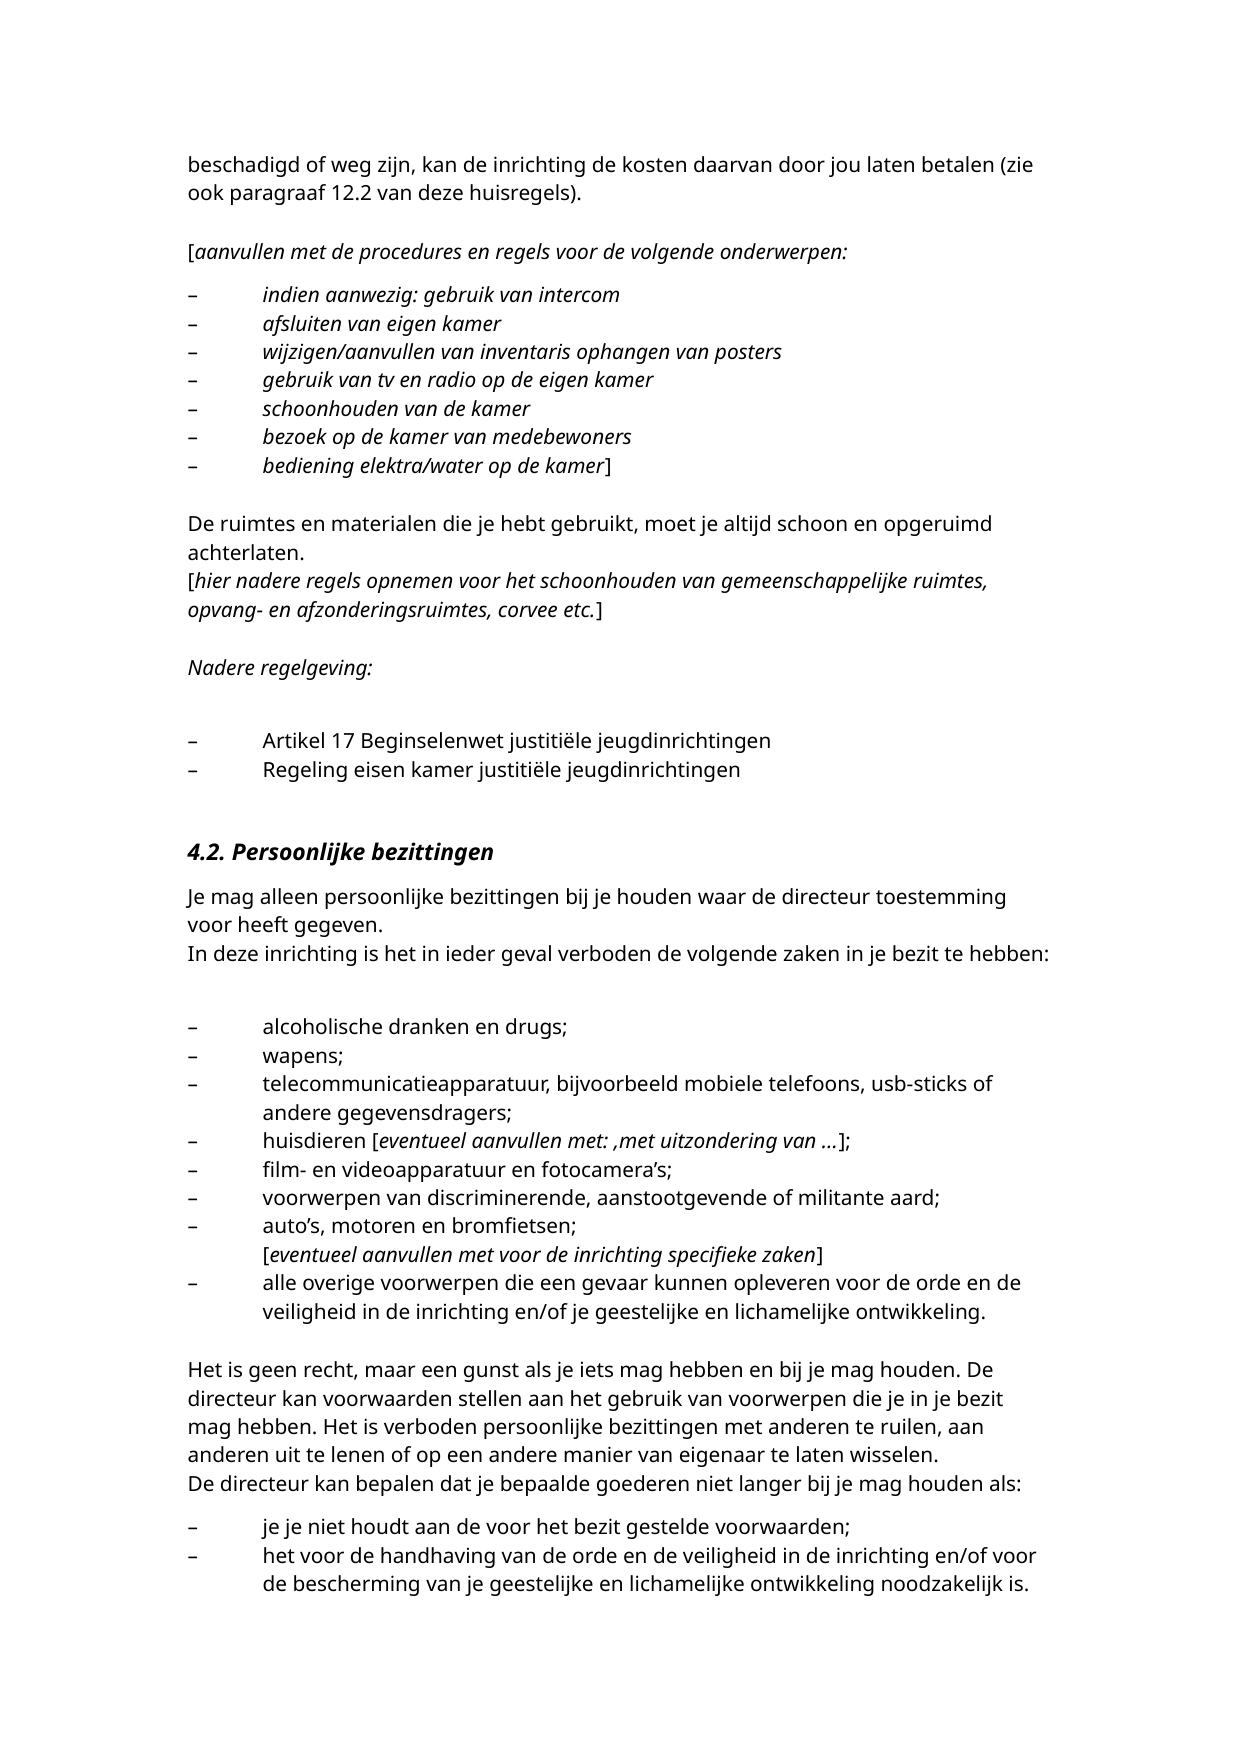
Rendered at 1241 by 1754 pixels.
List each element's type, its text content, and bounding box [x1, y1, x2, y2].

list wapens; [187, 1041, 1053, 1069]
list film- en videoapparatuur en fotocamera’s; [187, 1155, 1053, 1183]
text Je mag alleen persoonlijke bezittingen bij je houden waar de directeur toestemming voor heeft gegeven. [187, 882, 1053, 939]
text Nadere regelgeving: [187, 653, 1053, 682]
list voorwerpen van discriminerende, aanstootgevende of militante aard; [187, 1183, 1053, 1212]
text De directeur kan bepalen dat je bepaalde goederen niet langer bij je mag houden als: [187, 1469, 1053, 1497]
list [eventueel aanvullen met voor de inrichting specifieke zaken] [187, 1240, 1053, 1268]
list schoonhouden van de kamer [187, 394, 1053, 422]
list je je niet houdt aan de voor het bezit gestelde voorwaarden; [187, 1512, 1053, 1541]
subtitle 4.2. Persoonlijke bezittingen [187, 836, 1053, 867]
list bezoek op de kamer van medebewoners [187, 422, 1053, 451]
text beschadigd of weg zijn, kan de inrichting de kosten daarvan door jou laten betalen (zie ook paragraaf 12.2 van deze huisregels). [187, 150, 1053, 207]
list alle overige voorwerpen die een gevaar kunnen opleveren voor de orde en de veiligheid in de inrichting en/of je geestelijke en lichamelijke ontwikkeling. [187, 1268, 1053, 1325]
list bediening elektra/water op de kamer] [187, 451, 1053, 479]
text [aanvullen met de procedures en regels voor de volgende onderwerpen: [187, 237, 1053, 265]
list huisdieren [eventueel aanvullen met: ,met uitzondering van …]; [187, 1126, 1053, 1155]
text De ruimtes en materialen die je hebt gebruikt, moet je altijd schoon en opgeruimd achterlaten. [187, 509, 1053, 566]
list gebruik van tv en radio op de eigen kamer [187, 366, 1053, 394]
list indien aanwezig: gebruik van intercom [187, 280, 1053, 309]
list het voor de handhaving van de orde en de veiligheid in de inrichting en/of voor de bescherming van je geestelijke en lichamelijke ontwikkeling noodzakelijk is. [187, 1541, 1053, 1598]
list auto’s, motoren en bromfietsen; [187, 1212, 1053, 1240]
list afsluiten van eigen kamer [187, 309, 1053, 337]
text [hier nadere regels opnemen voor het schoonhouden van gemeenschappelijke ruimtes, opvang- en afzonderingsruimtes, corvee etc.] [187, 566, 1053, 623]
text In deze inrichting is het in ieder geval verboden de volgende zaken in je bezit te hebben: [187, 939, 1053, 967]
list wijzigen/aanvullen van inventaris ophangen van posters [187, 337, 1053, 366]
list telecommunicatieapparatuur, bijvoorbeeld mobiele telefoons, usb-sticks of andere gegevensdragers; [187, 1069, 1053, 1126]
text Het is geen recht, maar een gunst als je iets mag hebben en bij je mag houden. De directeur kan voorwaarden stellen aan het gebruik van voorwerpen die je in je bezit mag hebben. Het is verboden persoonlijke bezittingen met anderen te ruilen, aan anderen uit te lenen of op een andere manier van eigenaar te laten wisselen. [187, 1355, 1053, 1469]
list Regeling eisen kamer justitiële jeugdinrichtingen [187, 755, 1053, 783]
list alcoholische dranken en drugs; [187, 1012, 1053, 1041]
list Artikel 17 Beginselenwet justitiële jeugdinrichtingen [187, 727, 1053, 755]
